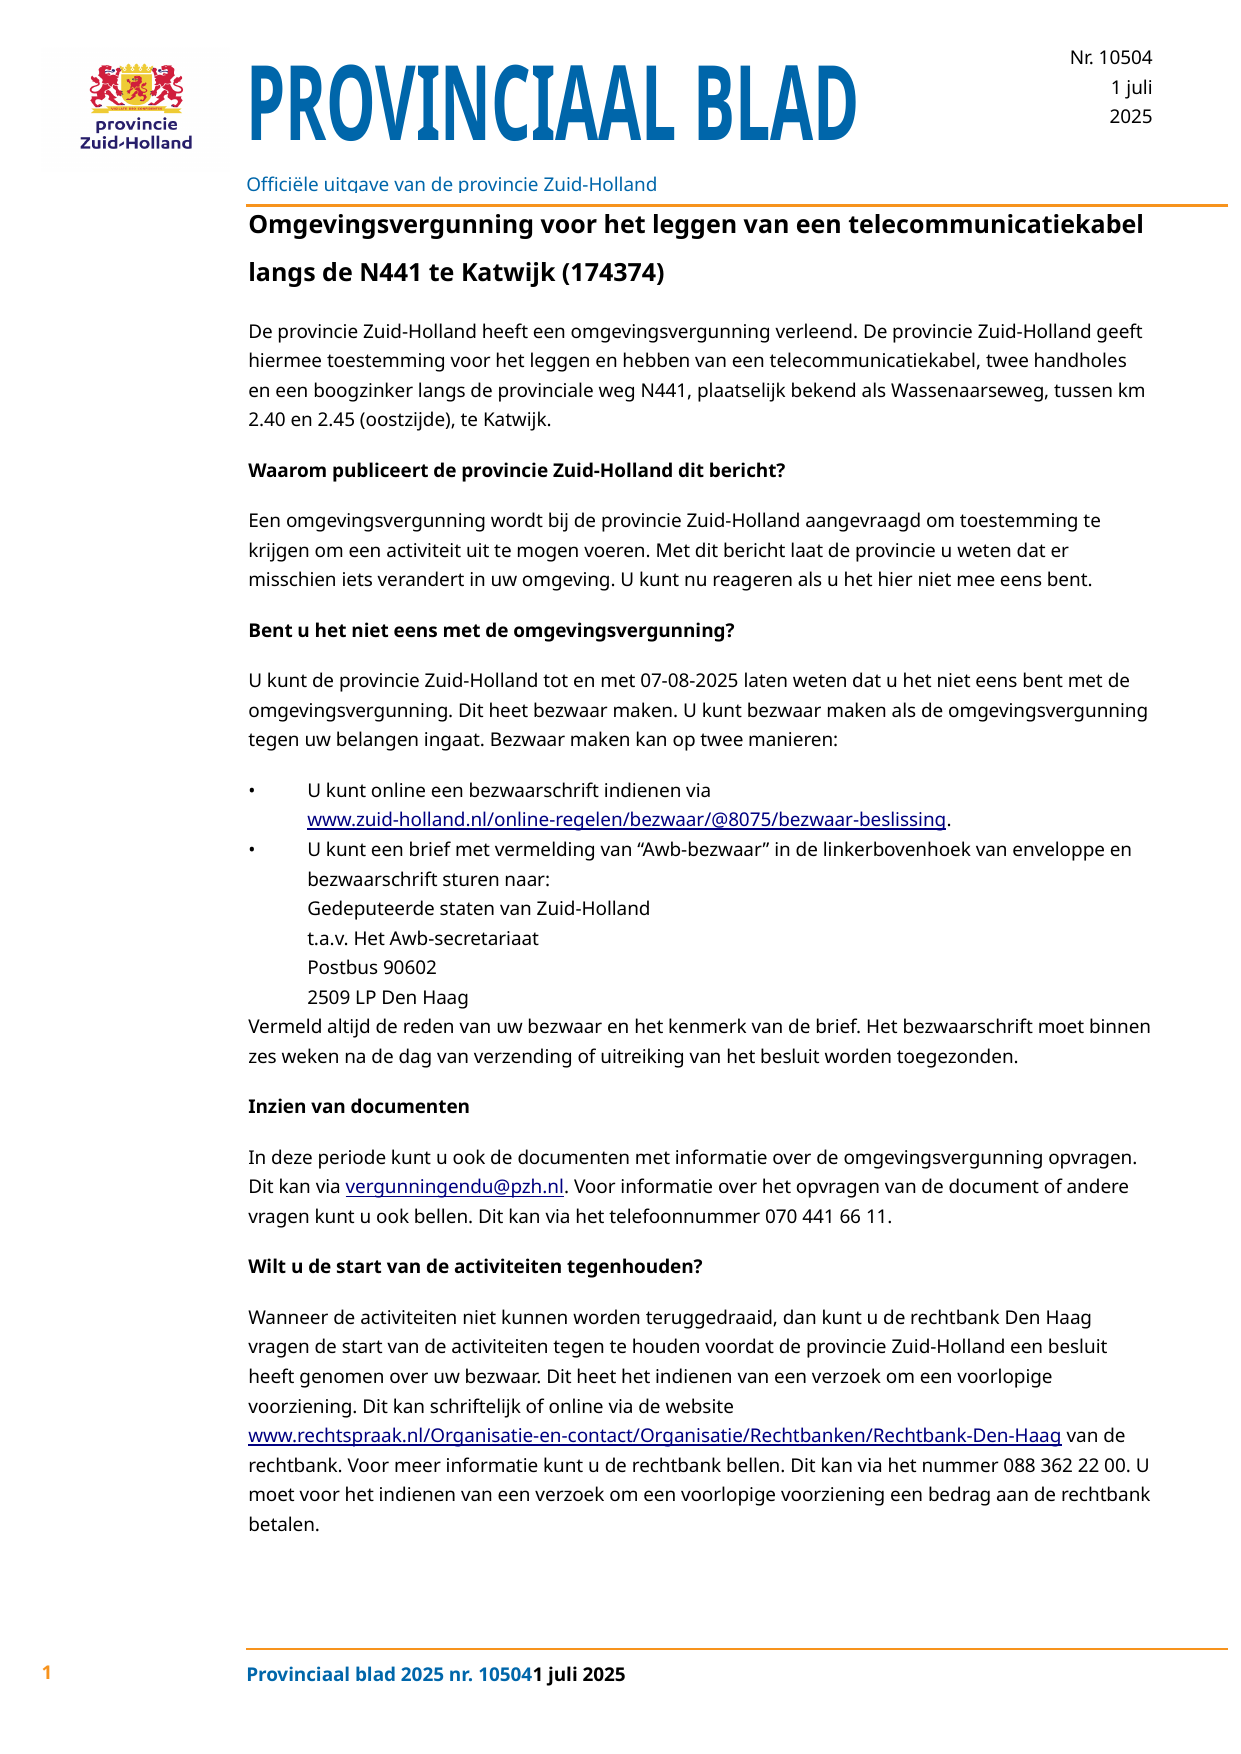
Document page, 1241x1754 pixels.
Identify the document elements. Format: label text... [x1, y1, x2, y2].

picture [41, 47, 231, 172]
list U kunt online een bezwaarschrift indienen via www.zuid-holland.nl/online-regelen/bezwaar/@8075/bezwaar-beslissing. [248, 777, 1152, 832]
text Wilt u de start van de activiteiten tegenhouden? [248, 1254, 1152, 1279]
text De provincie Zuid-Holland heeft een omgevingsvergunning verleend. De provincie Zuid-Holland geeft hiermee toestemming voor het leggen en hebben van een telecommunicatiekabel, twee handholes en een boogzinker langs de provinciale weg N441, plaatselijk bekend als Wassenaarseweg, tussen km 2.40 en 2.45 (oostzijde), te Katwijk. [248, 318, 1152, 432]
list 2509 LP Den Haag [248, 984, 1152, 1010]
text U kunt de provincie Zuid-Holland tot en met 07-08-2025 laten weten dat u het niet eens bent met de omgevingsvergunning. Dit heet bezwaar maken. U kunt bezwaar maken als de omgevingsvergunning tegen uw belangen ingaat. Bezwaar maken kan op twee manieren: [248, 667, 1152, 752]
text Omgevingsvergunning voor het leggen van een telecommunicatiekabel langs de N441 te Katwijk (174374) [248, 207, 1152, 288]
list Gedeputeerde staten van Zuid-Holland [248, 895, 1152, 921]
list t.a.v. Het Awb-secretariaat [248, 925, 1152, 951]
text Waarom publiceert de provincie Zuid-Holland dit bericht? [248, 457, 1152, 483]
text Bent u het niet eens met de omgevingsvergunning? [248, 617, 1152, 643]
text Wanneer de activiteiten niet kunnen worden teruggedraaid, dan kunt u de rechtbank Den Haag vragen de start van de activiteiten tegen te houden voordat de provincie Zuid-Holland een besluit heeft genomen over uw bezwaar. Dit heet het indienen van een verzoek om een voorlopige voorziening. Dit kan schriftelijk of online via de website www.rechtspraak.nl/Organisatie-en-contact/Organisatie/Rechtbanken/Rechtbank-Den-Haag van de rechtbank. Voor meer informatie kunt u de rechtbank bellen. Dit kan via het nummer 088 362 22 00. U moet voor het indienen van een verzoek om een voorlopige voorziening een bedrag aan de rechtbank betalen. [248, 1304, 1152, 1537]
text Een omgevingsvergunning wordt bij de provincie Zuid-Holland aangevraagd om toestemming te krijgen om een activiteit uit te mogen voeren. Met dit bericht laat de provincie u weten dat er misschien iets verandert in uw omgeving. U kunt nu reageren als u het hier niet mee eens bent. [248, 507, 1152, 592]
list Postbus 90602 [248, 954, 1152, 980]
text Inzien van documenten [248, 1094, 1152, 1119]
text In deze periode kunt u ook de documenten met informatie over de omgevingsvergunning opvragen. Dit kan via vergunningendu@pzh.nl. Voor informatie over het opvragen van de document of andere vragen kunt u ook bellen. Dit kan via het telefoonnummer 070 441 66 11. [248, 1144, 1152, 1229]
list U kunt een brief met vermelding van “Awb-bezwaar” in de linkerbovenhoek van enveloppe en bezwaarschrift sturen naar: [248, 836, 1152, 892]
text Vermeld altijd de reden van uw bezwaar en het kenmerk van de brief. Het bezwaarschrift moet binnen zes weken na de dag van verzending of uitreiking van het besluit worden toegezonden. [248, 1014, 1152, 1069]
